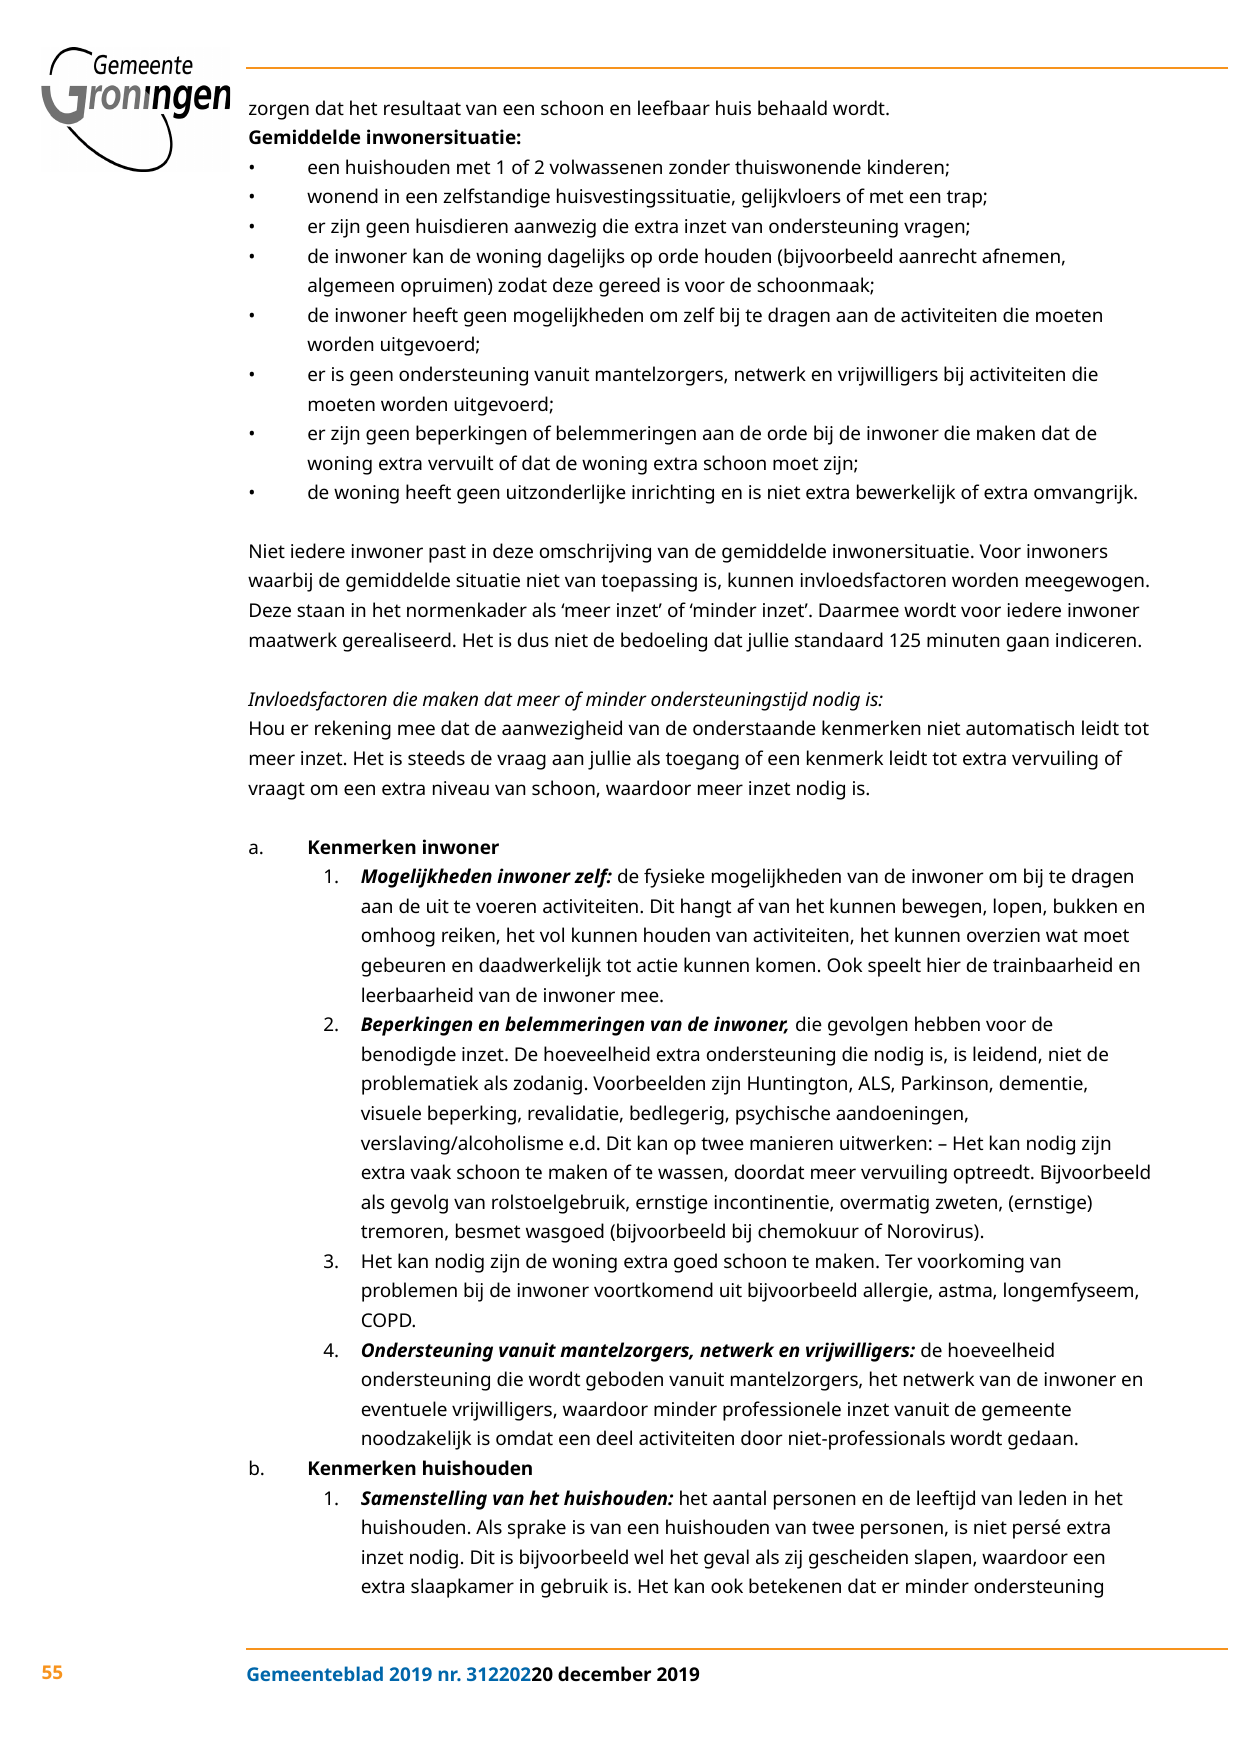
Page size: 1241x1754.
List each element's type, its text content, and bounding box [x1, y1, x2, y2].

text zorgen dat het resultaat van een schoon en leefbaar huis behaald wordt. [248, 95, 1152, 121]
text Invloedsfactoren die maken dat meer of minder ondersteuningstijd nodig is: [248, 686, 1152, 712]
table_header Kenmerken inwoner Mogelijkheden inwoner zelf: de fysieke mogelijkheden van de inwoner om bij te dragen aan de uit te voeren activiteiten. Dit hangt af van het kunnen bewegen, lopen, bukken en omhoog reiken, het vol kunnen houden van activiteiten, het kunnen overzien wat moet gebeuren en daadwerkelijk tot actie kunnen komen. Ook speelt hier de trainbaarheid en leerbaarheid van de inwoner mee. Beperkingen en belemmeringen van de inwoner, die gevolgen hebben voor de benodigde inzet. De hoeveelheid extra ondersteuning die nodig is, is leidend, niet de problematiek als zodanig. Voorbeelden zijn Huntington, ALS, Parkinson, dementie, visuele beperking, revalidatie, bedlegerig, psychische aandoeningen, verslaving/alcoholisme e.d. Dit kan op twee manieren uitwerken: – Het kan nodig zijn extra vaak schoon te maken of te wassen, doordat meer vervuiling optreedt. Bijvoorbeeld als gevolg van rolstoelgebruik, ernstige incontinentie, overmatig zweten, (ernstige) tremoren, besmet wasgoed (bijvoorbeeld bij chemokuur of Norovirus). Het kan nodig zijn de woning extra goed schoon te maken. Ter voorkoming van problemen bij de inwoner voortkomend uit bijvoorbeeld allergie, astma, longemfyseem, COPD. Ondersteuning vanuit mantelzorgers, netwerk en vrijwilligers: de hoeveelheid ondersteuning die wordt geboden vanuit mantelzorgers, het netwerk van de inwoner en eventuele vrijwilligers, waardoor minder professionele inzet vanuit de gemeente noodzakelijk is omdat een deel activiteiten door niet-professionals wordt gedaan. Kenmerken huishouden Samenstelling van het huishouden: het aantal personen en de leeftijd van leden in het huishouden. Als sprake is van een huishouden van twee personen, is niet persé extra inzet nodig. Dit is bijvoorbeeld wel het geval als zij gescheiden slapen, waardoor een extra slaapkamer in gebruik is. Het kan ook betekenen dat er minder ondersteuning [248, 834, 1152, 1599]
text Hou er rekening mee dat de aanwezigheid van de onderstaande kenmerken niet automatisch leidt tot meer inzet. Het is steeds de vraag aan jullie als toegang of een kenmerk leidt tot extra vervuiling of vraagt om een extra niveau van schoon, waardoor meer inzet nodig is. [248, 716, 1152, 800]
table_header Gemiddelde inwonersituatie: een huishouden met 1 of 2 volwassenen zonder thuiswonende kinderen; wonend in een zelfstandige huisvestingssituatie, gelijkvloers of met een trap; er zijn geen huisdieren aanwezig die extra inzet van ondersteuning vragen; de inwoner kan de woning dagelijks op orde houden (bijvoorbeeld aanrecht afnemen, algemeen opruimen) zodat deze gereed is voor de schoonmaak; de inwoner heeft geen mogelijkheden om zelf bij te dragen aan de activiteiten die moeten worden uitgevoerd; er is geen ondersteuning vanuit mantelzorgers, netwerk en vrijwilligers bij activiteiten die moeten worden uitgevoerd; er zijn geen beperkingen of belemmeringen aan de orde bij de inwoner die maken dat de woning extra vervuilt of dat de woning extra schoon moet zijn; de woning heeft geen uitzonderlijke inrichting en is niet extra bewerkelijk of extra omvangrijk. [248, 125, 1152, 505]
picture [41, 47, 231, 172]
text Niet iedere inwoner past in deze omschrijving van de gemiddelde inwonersituatie. Voor inwoners waarbij de gemiddelde situatie niet van toepassing is, kunnen invloedsfactoren worden meegewogen. Deze staan in het normenkader als ‘meer inzet’ of ‘minder inzet’. Daarmee wordt voor iedere inwoner maatwerk gerealiseerd. Het is dus niet de bedoeling dat jullie standaard 125 minuten gaan indiceren. [248, 538, 1152, 652]
